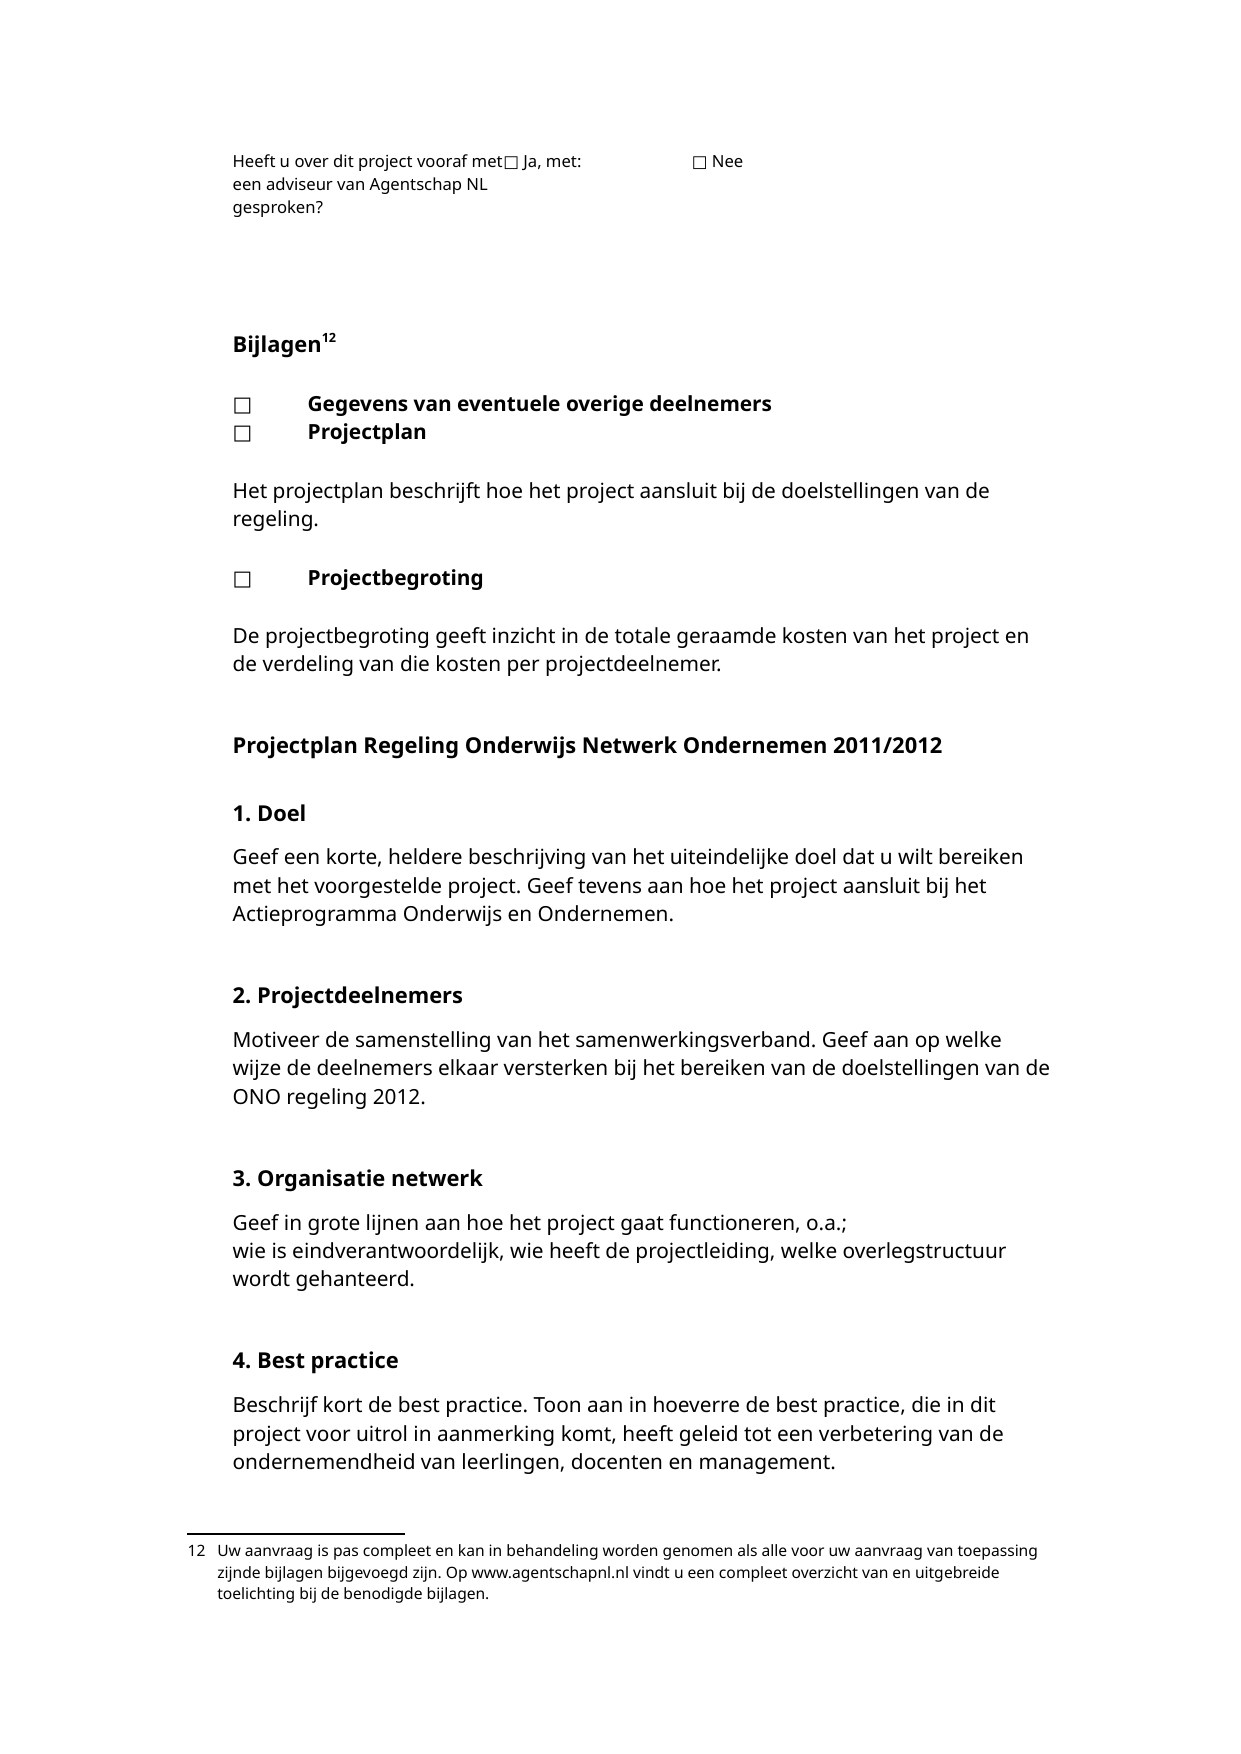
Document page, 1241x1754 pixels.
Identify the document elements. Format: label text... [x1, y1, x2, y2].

text Motiveer de samenstelling van het samenwerkingsverband. Geef aan op welke wijze de deelnemers elkaar versterken bij het bereiken van de doelstellingen van de ONO regeling 2012. [232, 1025, 1053, 1110]
list Projectplan [232, 417, 1053, 446]
subtitle 4. Best practice [232, 1346, 1053, 1375]
subtitle 1. Doel [232, 798, 1053, 827]
table_cell □ Ja, met: [503, 150, 692, 248]
subtitle 3. Organisatie netwerk [232, 1163, 1053, 1193]
text Geef een korte, heldere beschrijving van het uiteindelijke doel dat u wilt bereiken met het voorgestelde project. Geef tevens aan hoe het project aansluit bij het Actieprogramma Onderwijs en Ondernemen. [232, 842, 1053, 928]
text Geef in grote lijnen aan hoe het project gaat functioneren, o.a.; [232, 1208, 1053, 1236]
text Beschrijf kort de best practice. Toon aan in hoeverre de best practice, die in dit project voor uitrol in aanmerking komt, heeft geleid tot een verbetering van de ondernemendheid van leerlingen, docenten en management. [232, 1390, 1053, 1476]
table_cell □ Nee [692, 150, 1053, 248]
text De projectbegroting geeft inzicht in de totale geraamde kosten van het project en de verdeling van die kosten per projectdeelnemer. [232, 621, 1053, 678]
table_cell Heeft u over dit project vooraf met een adviseur van Agentschap NL gesproken? [233, 150, 503, 248]
subtitle 2. Projectdeelnemers [232, 980, 1053, 1010]
list Gegevens van eventuele overige deelnemers [232, 389, 1053, 417]
subtitle Bijlagen [232, 329, 1053, 359]
subtitle Projectplan Regeling Onderwijs Netwerk Ondernemen 2011/2012 [232, 730, 1053, 760]
text wie is eindverantwoordelijk, wie heeft de projectleiding, welke overlegstructuur wordt gehanteerd. [232, 1236, 1053, 1293]
text Uw aanvraag is pas compleet en kan in behandeling worden genomen als alle voor uw aanvraag van toepassing zijnde bijlagen bijgevoegd zijn. Op www.agentschapnl.nl vindt u een compleet overzicht van en uitgebreide toelichting bij de benodigde bijlagen. [187, 1518, 1053, 1604]
list Projectbegroting [232, 563, 1053, 591]
text Het projectplan beschrijft hoe het project aansluit bij de doelstellingen van de regeling. [232, 476, 1053, 533]
